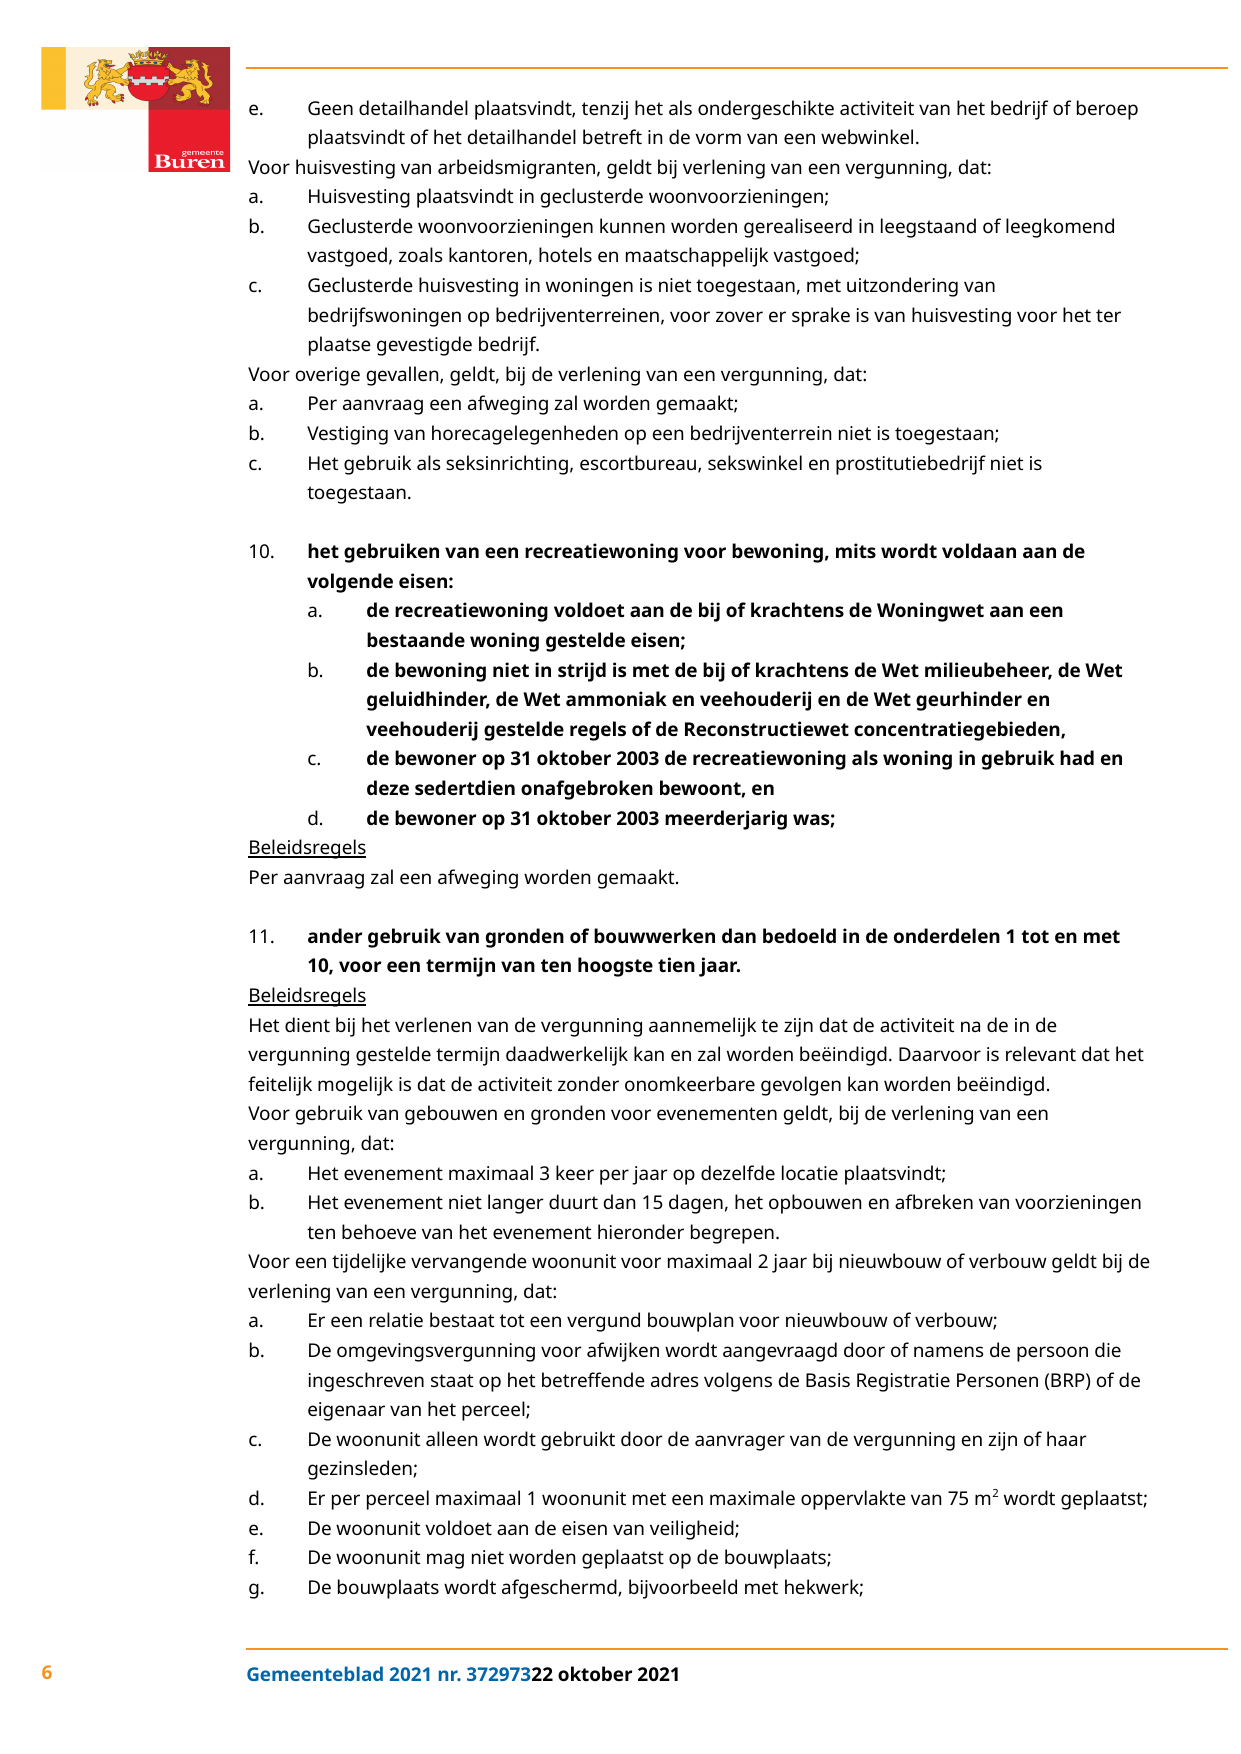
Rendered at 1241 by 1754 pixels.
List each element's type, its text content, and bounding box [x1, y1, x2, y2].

text Voor overige gevallen, geldt, bij de verlening van een vergunning, dat: [248, 361, 1152, 387]
list Vestiging van horecagelegenheden op een bedrijventerrein niet is toegestaan; [248, 420, 1152, 446]
list De woonunit voldoet aan de eisen van veiligheid; [248, 1515, 1152, 1541]
list Per aanvraag een afweging zal worden gemaakt; [248, 391, 1152, 416]
list de bewoning niet in strijd is met de bij of krachtens de Wet milieubeheer, de Wet geluidhinder, de Wet ammoniak en veehouderij en de Wet geurhinder en veehouderij gestelde regels of de Reconstructiewet concentratiegebieden, [307, 657, 1152, 742]
text Beleidsregels [248, 982, 1152, 1008]
list Er per perceel maximaal 1 woonunit met een maximale oppervlakte van 75 m2 wordt geplaatst; [248, 1485, 1152, 1511]
list Er een relatie bestaat tot een vergund bouwplan voor nieuwbouw of verbouw; [248, 1308, 1152, 1333]
text Beleidsregels [248, 834, 1152, 860]
text Voor gebruik van gebouwen en gronden voor evenementen geldt, bij de verlening van een vergunning, dat: [248, 1101, 1152, 1156]
list Het gebruik als seksinrichting, escortbureau, sekswinkel en prostitutiebedrijf niet is toegestaan. [248, 450, 1152, 505]
list De omgevingsvergunning voor afwijken wordt aangevraagd door of namens de persoon die ingeschreven staat op het betreffende adres volgens de Basis Registratie Personen (BRP) of de eigenaar van het perceel; [248, 1337, 1152, 1422]
list Huisvesting plaatsvindt in geclusterde woonvoorzieningen; [248, 183, 1152, 209]
list De woonunit alleen wordt gebruikt door de aanvrager van de vergunning en zijn of haar gezinsleden; [248, 1426, 1152, 1481]
list Het evenement niet langer duurt dan 15 dagen, het opbouwen en afbreken van voorzieningen ten behoeve van het evenement hieronder begrepen. [248, 1189, 1152, 1245]
list Geen detailhandel plaatsvindt, tenzij het als ondergeschikte activiteit van het bedrijf of beroep plaatsvindt of het detailhandel betreft in de vorm van een webwinkel. [248, 95, 1152, 150]
list De bouwplaats wordt afgeschermd, bijvoorbeeld met hekwerk; [248, 1574, 1152, 1600]
text Per aanvraag zal een afweging worden gemaakt. [248, 864, 1152, 890]
list Het evenement maximaal 3 keer per jaar op dezelfde locatie plaatsvindt; [248, 1160, 1152, 1186]
text Voor huisvesting van arbeidsmigranten, geldt bij verlening van een vergunning, dat: [248, 154, 1152, 180]
text Voor een tijdelijke vervangende woonunit voor maximaal 2 jaar bij nieuwbouw of verbouw geldt bij de verlening van een vergunning, dat: [248, 1248, 1152, 1304]
list de bewoner op 31 oktober 2003 de recreatiewoning als woning in gebruik had en deze sedertdien onafgebroken bewoont, en [307, 746, 1152, 801]
list het gebruiken van een recreatiewoning voor bewoning, mits wordt voldaan aan de volgende eisen: [248, 538, 1152, 594]
list Geclusterde woonvoorzieningen kunnen worden gerealiseerd in leegstaand of leegkomend vastgoed, zoals kantoren, hotels en maatschappelijk vastgoed; [248, 213, 1152, 268]
list Geclusterde huisvesting in woningen is niet toegestaan, met uitzondering van bedrijfswoningen op bedrijventerreinen, voor zover er sprake is van huisvesting voor het ter plaatse gevestigde bedrijf. [248, 272, 1152, 357]
list De woonunit mag niet worden geplaatst op de bouwplaats; [248, 1544, 1152, 1570]
list ander gebruik van gronden of bouwwerken dan bedoeld in de onderdelen 1 tot en met 10, voor een termijn van ten hoogste tien jaar. [248, 923, 1152, 978]
text Het dient bij het verlenen van de vergunning aannemelijk te zijn dat de activiteit na de in de vergunning gestelde termijn daadwerkelijk kan en zal worden beëindigd. Daarvoor is relevant dat het feitelijk mogelijk is dat de activiteit zonder onomkeerbare gevolgen kan worden beëindigd. [248, 1012, 1152, 1097]
list de bewoner op 31 oktober 2003 meerderjarig was; [307, 805, 1152, 831]
list de recreatiewoning voldoet aan de bij of krachtens de Woningwet aan een bestaande woning gestelde eisen; [307, 598, 1152, 653]
picture [41, 47, 231, 172]
